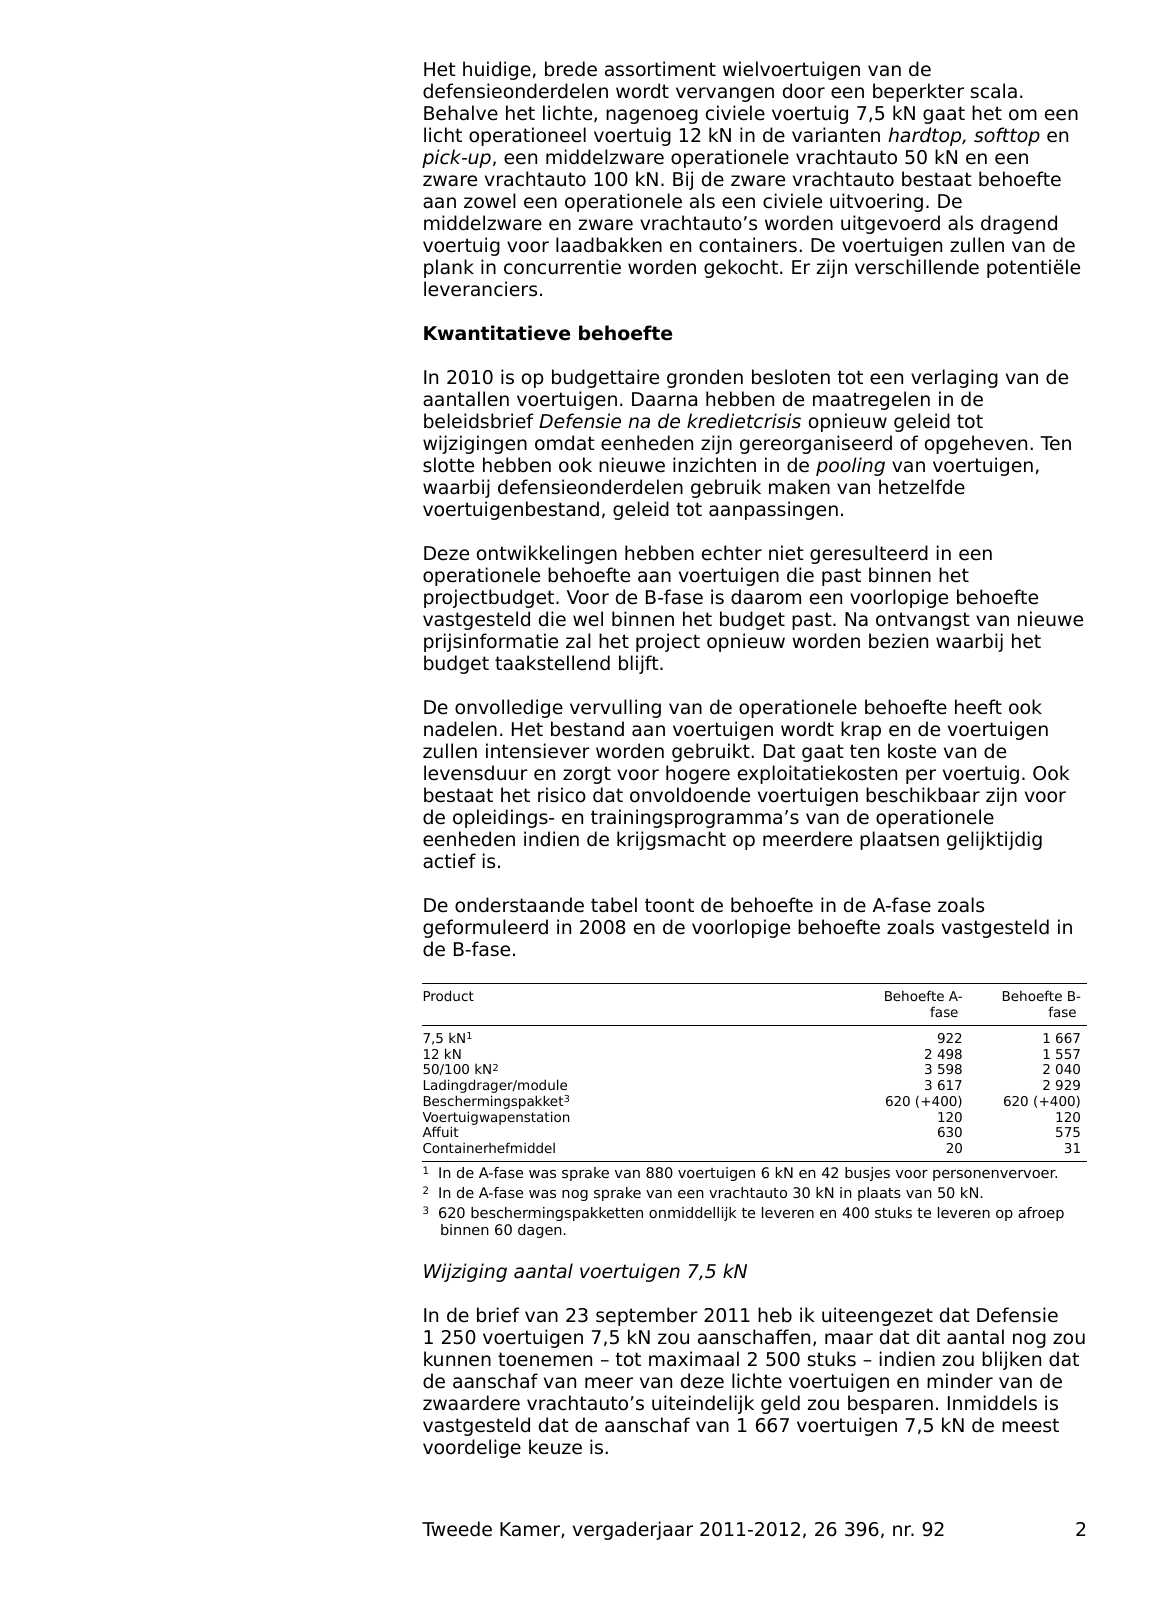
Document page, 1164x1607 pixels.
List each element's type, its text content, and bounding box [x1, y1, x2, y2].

subtitle Kwantitatieve behoefte [422, 323, 1087, 345]
table_cell 1 In de A-fase was sprake van 880 voertuigen 6 kN en 42 busjes voor personenvervoer. 2 In de A-fase was nog sprake van een vrachtauto 30 kN in plaats van 50 kN. 3 620 beschermingspakketten onmiddellijk te leveren en 400 stuks te leveren op afroep binnen 60 dagen. [422, 1162, 1087, 1238]
table_cell Beschermingspakket3 [422, 1094, 850, 1109]
text In de brief van 23 september 2011 heb ik uiteengezet dat Defensie 1 250 voertuigen 7,5 kN zou aanschaffen, maar dat dit aantal nog zou kunnen toenemen – tot maximaal 2 500 stuks – indien zou blijken dat de aanschaf van meer van deze lichte voertuigen en minder van de zwaardere vrachtauto’s uiteindelijk geld zou besparen. Inmiddels is vastgesteld dat de aanschaf van 1 667 voertuigen 7,5 kN de meest voordelige keuze is. [422, 1305, 1087, 1459]
text De onvolledige vervulling van de operationele behoefte heeft ook nadelen. Het bestand aan voertuigen wordt krap en de voertuigen zullen intensiever worden gebruikt. Dat gaat ten koste van de levensduur en zorgt voor hogere exploitatiekosten per voertuig. Ook bestaat het risico dat onvoldoende voertuigen beschikbaar zijn voor de opleidings- en trainingsprogramma’s van de operationele eenheden indien de krijgsmacht op meerdere plaatsen gelijktijdig actief is. [422, 697, 1087, 873]
text Deze ontwikkelingen hebben echter niet geresulteerd in een operationele behoefte aan voertuigen die past binnen het projectbudget. Voor de B-fase is daarom een voorlopige behoefte vastgesteld die wel binnen het budget past. Na ontvangst van nieuwe prijsinformatie zal het project opnieuw worden bezien waarbij het budget taakstellend blijft. [422, 543, 1087, 675]
table_header Product [422, 984, 850, 1025]
table_cell Containerhefmiddel [422, 1141, 850, 1161]
table_cell 7,5 kN1 [422, 1026, 850, 1046]
table_cell 31 [969, 1141, 1087, 1161]
table_cell 2 929 [969, 1078, 1087, 1094]
table_cell 620 (+400) [850, 1094, 968, 1109]
table_cell Ladingdrager/module [422, 1078, 850, 1094]
subtitle Wijziging aantal voertuigen 7,5 kN [422, 1261, 1087, 1283]
text De onderstaande tabel toont de behoefte in de A-fase zoals geformuleerd in 2008 en de voorlopige behoefte zoals vastgesteld in de B-fase. [422, 895, 1087, 961]
table_header Behoefte B-fase [969, 984, 1087, 1025]
table_cell 630 [850, 1125, 968, 1141]
table_cell Affuit [422, 1125, 850, 1141]
table_cell 620 (+400) [969, 1094, 1087, 1109]
table_cell 120 [850, 1109, 968, 1125]
table_header Behoefte A-fase [850, 984, 968, 1025]
table_cell 3 598 [850, 1062, 968, 1078]
table_cell Voertuigwapenstation [422, 1109, 850, 1125]
table_cell 1 557 [969, 1046, 1087, 1062]
table_cell 2 040 [969, 1062, 1087, 1078]
table_cell 20 [850, 1141, 968, 1161]
table_cell 120 [969, 1109, 1087, 1125]
table_cell 575 [969, 1125, 1087, 1141]
table_cell 50/100 kN2 [422, 1062, 850, 1078]
table_cell 3 617 [850, 1078, 968, 1094]
text In 2010 is op budgettaire gronden besloten tot een verlaging van de aantallen voertuigen. Daarna hebben de maatregelen in de beleidsbrief Defensie na de kredietcrisis opnieuw geleid tot wijzigingen omdat eenheden zijn gereorganiseerd of opgeheven. Ten slotte hebben ook nieuwe inzichten in de pooling van voertuigen, waarbij defensieonderdelen gebruik maken van hetzelfde voertuigenbestand, geleid tot aanpassingen. [422, 367, 1087, 521]
table_cell 12 kN [422, 1046, 850, 1062]
table_cell 1 667 [969, 1026, 1087, 1046]
table_cell 2 498 [850, 1046, 968, 1062]
text Het huidige, brede assortiment wielvoertuigen van de defensieonderdelen wordt vervangen door een beperkter scala. Behalve het lichte, nagenoeg civiele voertuig 7,5 kN gaat het om een licht operationeel voertuig 12 kN in de varianten hardtop, softtop en pick-up, een middelzware operationele vrachtauto 50 kN en een zware vrachtauto 100 kN. Bij de zware vrachtauto bestaat behoefte aan zowel een operationele als een civiele uitvoering. De middelzware en zware vrachtauto’s worden uitgevoerd als dragend voertuig voor laadbakken en containers. De voertuigen zullen van de plank in concurrentie worden gekocht. Er zijn verschillende potentiële leveranciers. [422, 59, 1087, 301]
table_cell 922 [850, 1026, 968, 1046]
